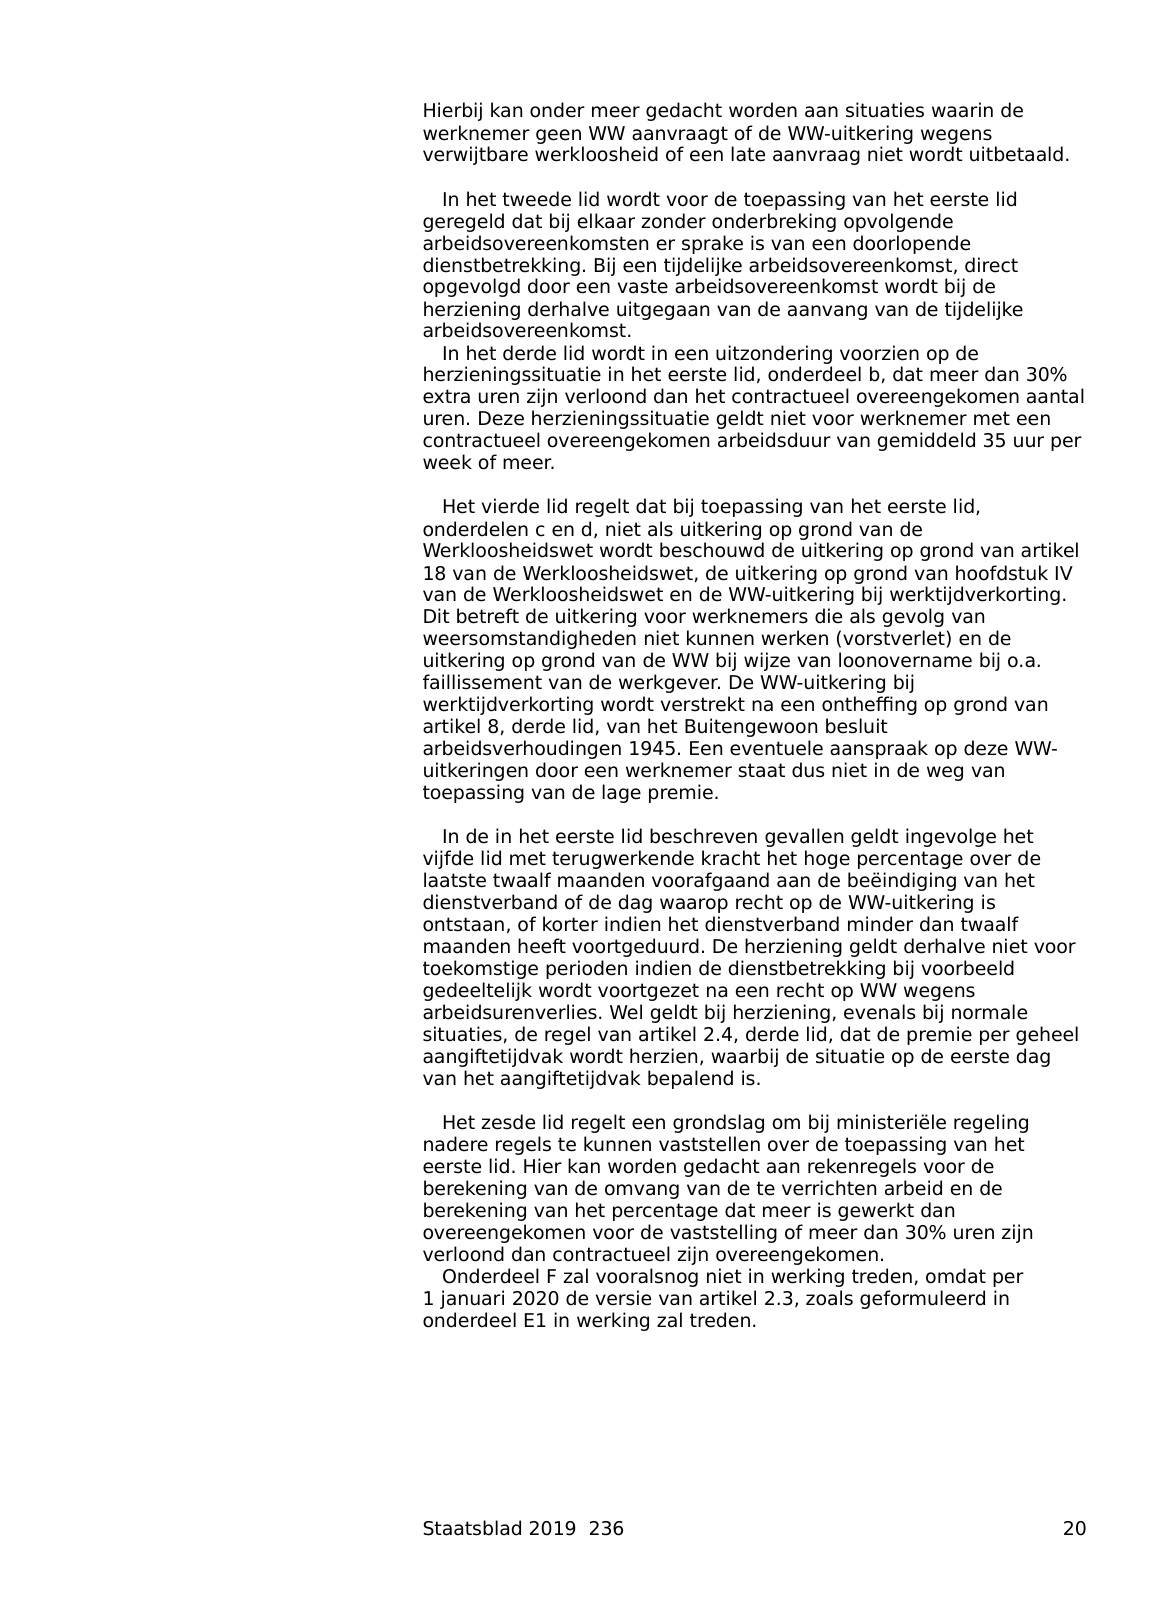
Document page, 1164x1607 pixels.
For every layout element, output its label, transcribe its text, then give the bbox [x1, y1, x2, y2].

text Onderdeel F zal vooralsnog niet in werking treden, omdat per 1 januari 2020 de versie van artikel 2.3, zoals geformuleerd in onderdeel E1 in werking zal treden. [422, 1266, 1087, 1332]
text In de in het eerste lid beschreven gevallen geldt ingevolge het vijfde lid met terugwerkende kracht het hoge percentage over de laatste twaalf maanden voorafgaand aan de beëindiging van het dienstverband of de dag waarop recht op de WW-uitkering is ontstaan, of korter indien het dienstverband minder dan twaalf maanden heeft voortgeduurd. De herziening geldt derhalve niet voor toekomstige perioden indien de dienstbetrekking bij voorbeeld gedeeltelijk wordt voortgezet na een recht op WW wegens arbeidsurenverlies. Wel geldt bij herziening, evenals bij normale situaties, de regel van artikel 2.4, derde lid, dat de premie per geheel aangiftetijdvak wordt herzien, waarbij de situatie op de eerste dag van het aangiftetijdvak bepalend is. [422, 826, 1087, 1090]
text Hierbij kan onder meer gedacht worden aan situaties waarin de werknemer geen WW aanvraagt of de WW-uitkering wegens verwijtbare werkloosheid of een late aanvraag niet wordt uitbetaald. [422, 100, 1087, 166]
text Het vierde lid regelt dat bij toepassing van het eerste lid, onderdelen c en d, niet als uitkering op grond van de Werkloosheidswet wordt beschouwd de uitkering op grond van artikel 18 van de Werkloosheidswet, de uitkering op grond van hoofdstuk IV van de Werkloosheidswet en de WW-uitkering bij werktijdverkorting. Dit betreft de uitkering voor werknemers die als gevolg van weersomstandigheden niet kunnen werken (vorstverlet) en de uitkering op grond van de WW bij wijze van loonovername bij o.a. faillissement van de werkgever. De WW-uitkering bij werktijdverkorting wordt verstrekt na een ontheffing op grond van artikel 8, derde lid, van het Buitengewoon besluit arbeidsverhoudingen 1945. Een eventuele aanspraak op deze WW-uitkeringen door een werknemer staat dus niet in de weg van toepassing van de lage premie. [422, 496, 1087, 804]
text In het tweede lid wordt voor de toepassing van het eerste lid geregeld dat bij elkaar zonder onderbreking opvolgende arbeidsovereenkomsten er sprake is van een doorlopende dienstbetrekking. Bij een tijdelijke arbeidsovereenkomst, direct opgevolgd door een vaste arbeidsovereenkomst wordt bij de herziening derhalve uitgegaan van de aanvang van de tijdelijke arbeidsovereenkomst. [422, 188, 1087, 342]
text Het zesde lid regelt een grondslag om bij ministeriële regeling nadere regels te kunnen vaststellen over de toepassing van het eerste lid. Hier kan worden gedacht aan rekenregels voor de berekening van de omvang van de te verrichten arbeid en de berekening van het percentage dat meer is gewerkt dan overeengekomen voor de vaststelling of meer dan 30% uren zijn verloond dan contractueel zijn overeengekomen. [422, 1112, 1087, 1266]
text In het derde lid wordt in een uitzondering voorzien op de herzieningssituatie in het eerste lid, onderdeel b, dat meer dan 30% extra uren zijn verloond dan het contractueel overeengekomen aantal uren. Deze herzieningssituatie geldt niet voor werknemer met een contractueel overeengekomen arbeidsduur van gemiddeld 35 uur per week of meer. [422, 342, 1087, 474]
